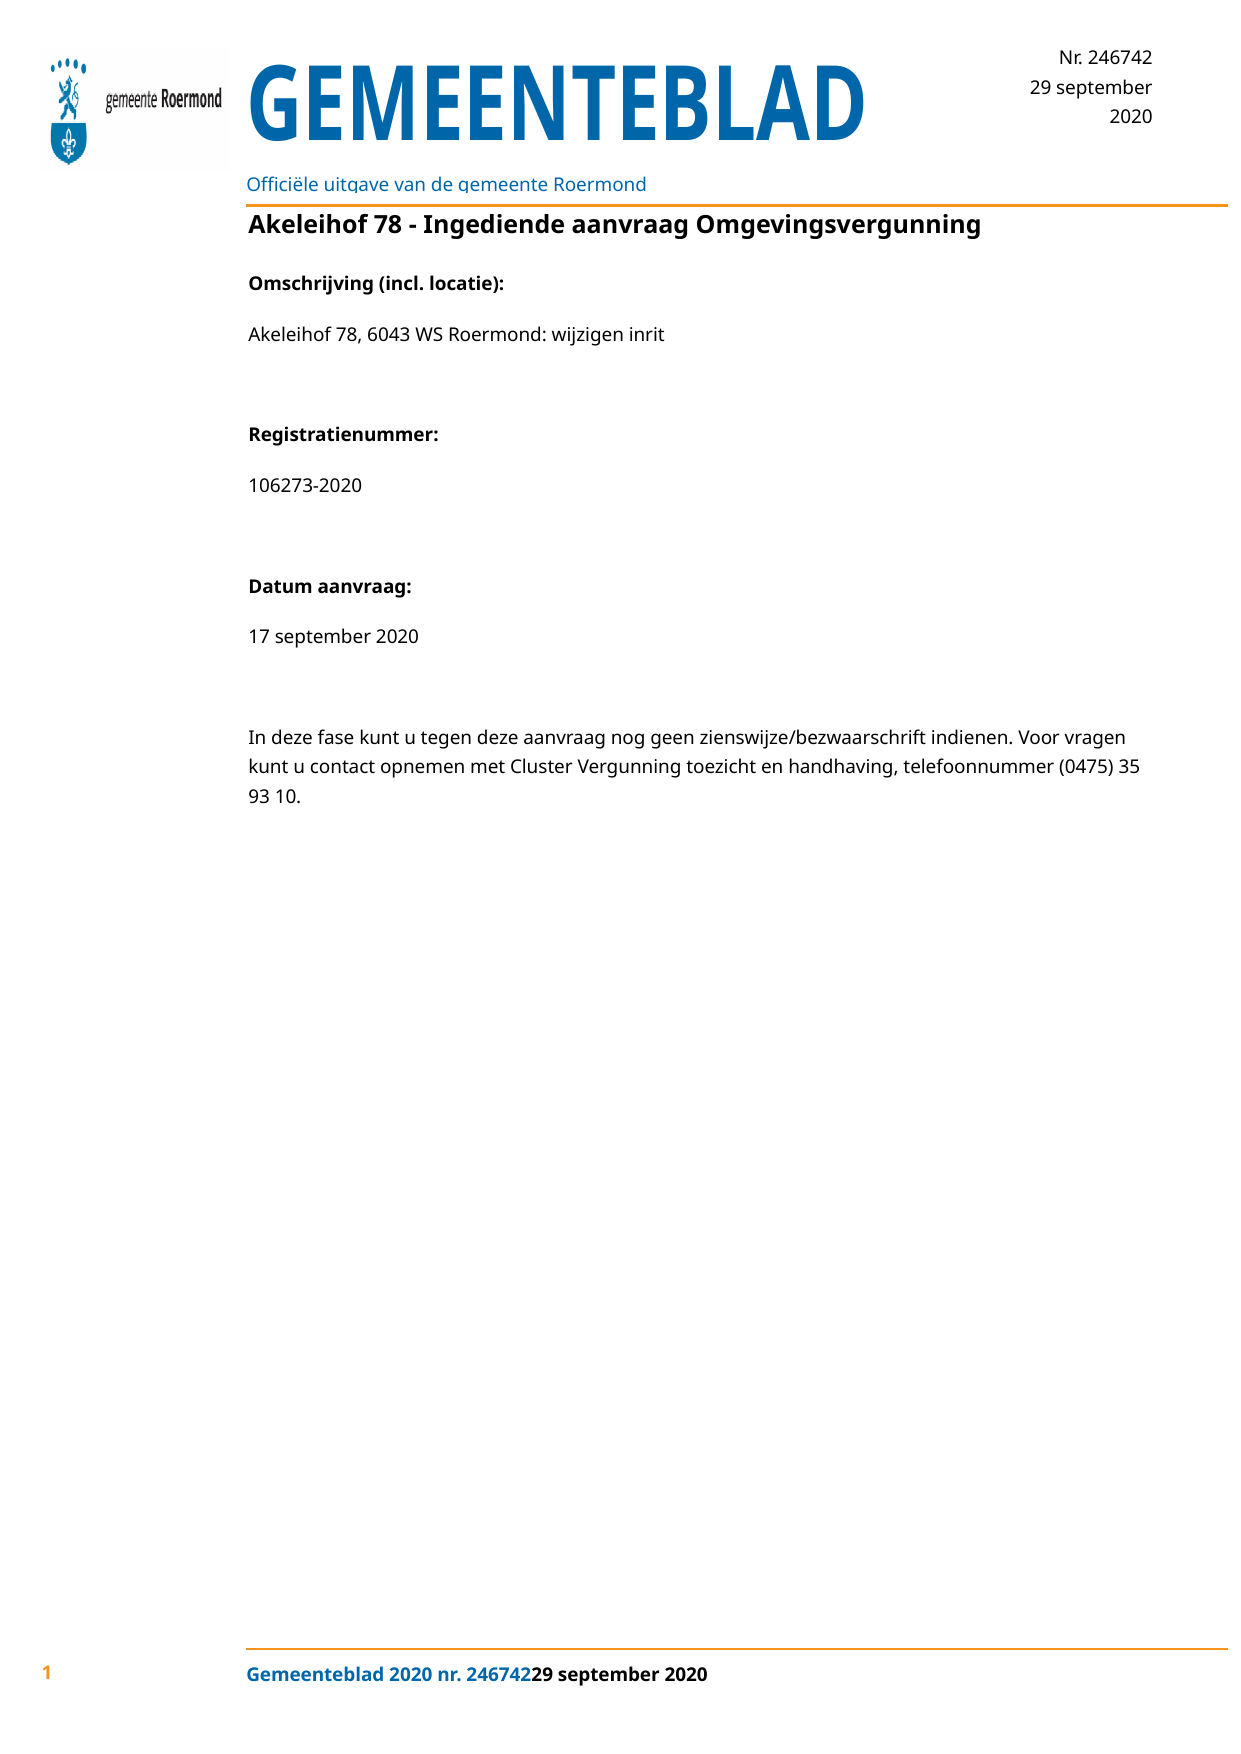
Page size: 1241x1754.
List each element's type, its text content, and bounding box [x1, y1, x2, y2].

text In deze fase kunt u tegen deze aanvraag nog geen zienswijze/bezwaarschrift indienen. Voor vragen kunt u contact opnemen met Cluster Vergunning toezicht en handhaving, telefoonnummer (0475) 35 93 10. [248, 724, 1152, 809]
picture [41, 47, 231, 172]
text Omschrijving (incl. locatie): [248, 270, 1152, 296]
text Datum aanvraag: [248, 573, 1152, 598]
text Akeleihof 78 - Ingediende aanvraag Omgevingsvergunning [248, 207, 1152, 241]
text Registratienummer: [248, 422, 1152, 447]
text 17 september 2020 [248, 623, 1152, 649]
text Akeleihof 78, 6043 WS Roermond: wijzigen inrit [248, 321, 1152, 346]
text 106273-2020 [248, 472, 1152, 498]
